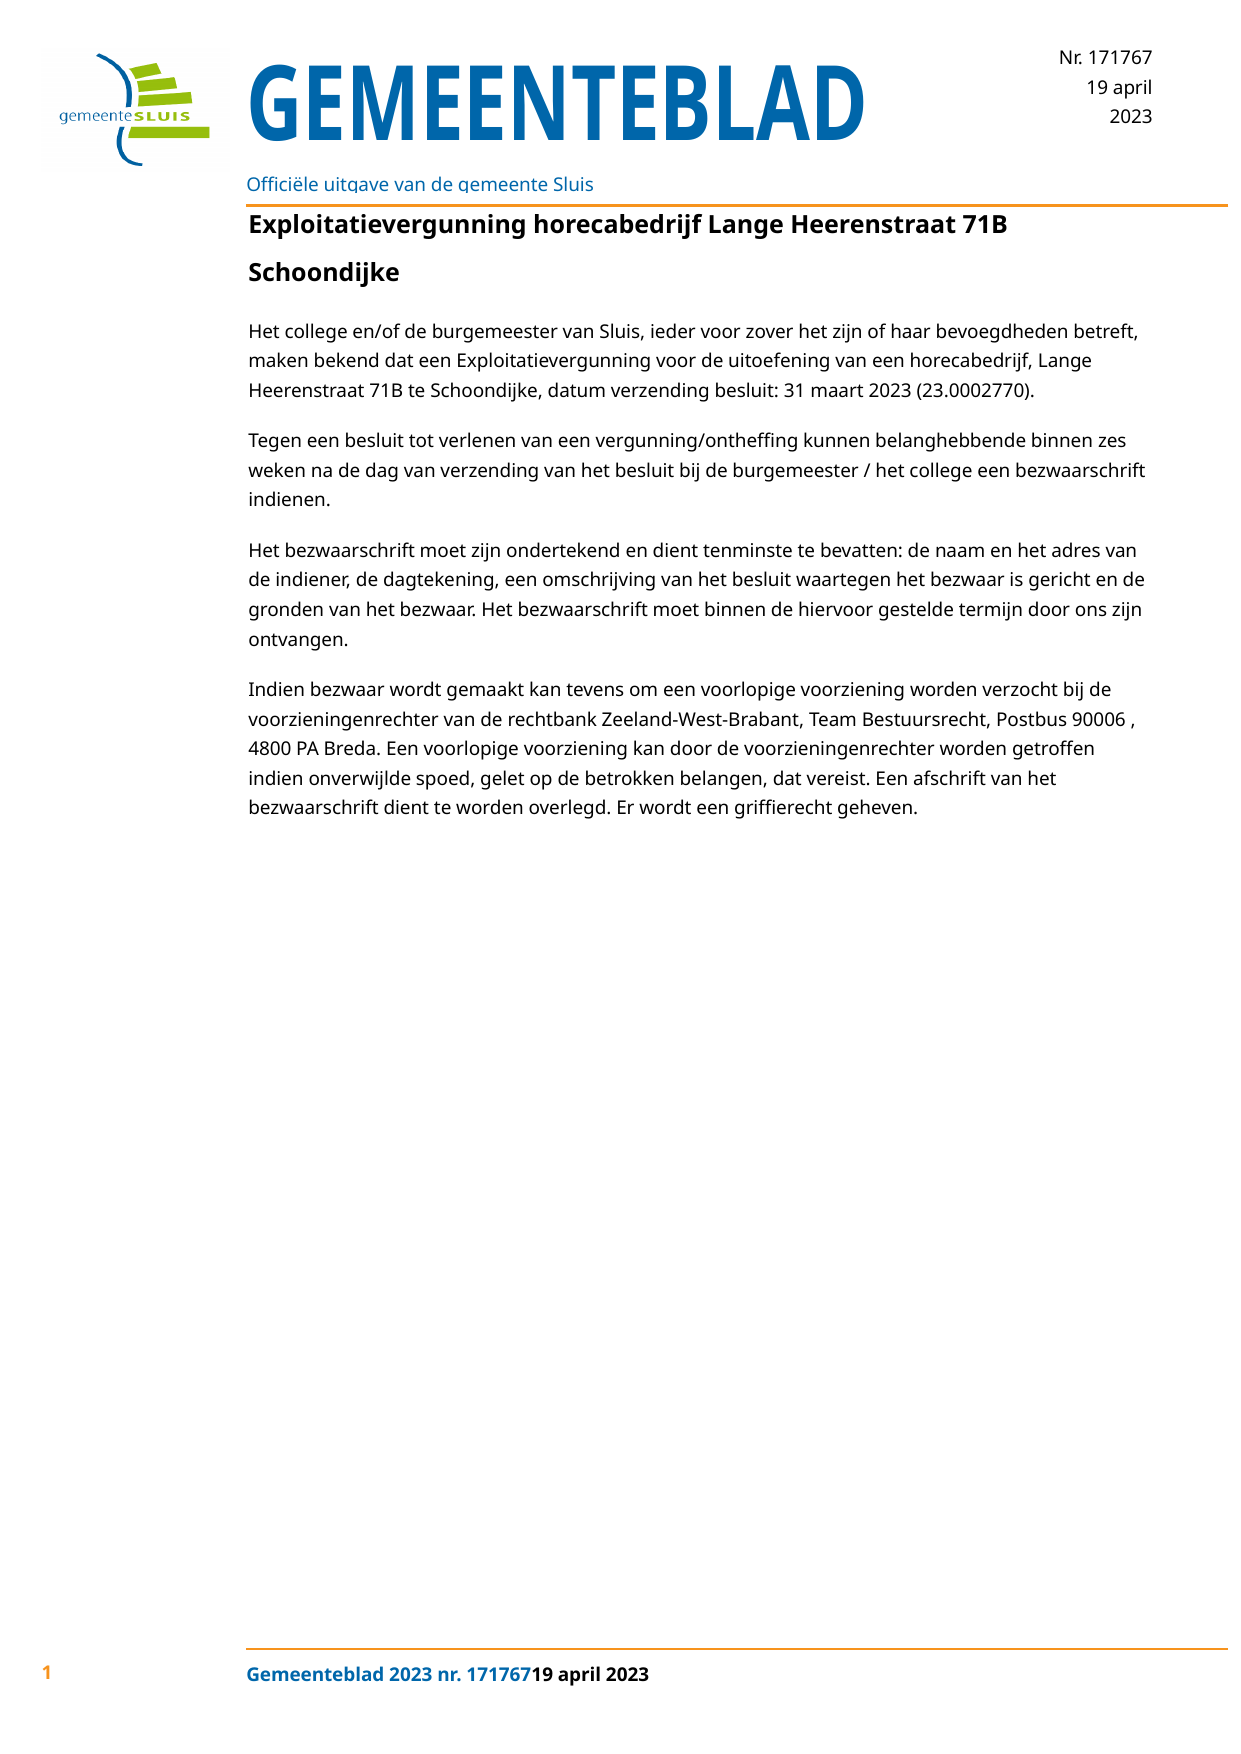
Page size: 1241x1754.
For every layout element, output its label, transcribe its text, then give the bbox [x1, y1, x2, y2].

text Exploitatievergunning horecabedrijf Lange Heerenstraat 71B Schoondijke [248, 207, 1152, 288]
text Het college en/of de burgemeester van Sluis, ieder voor zover het zijn of haar bevoegdheden betreft, maken bekend dat een Exploitatievergunning voor de uitoefening van een horecabedrijf, Lange Heerenstraat 71B te Schoondijke, datum verzending besluit: 31 maart 2023 (23.0002770). [248, 318, 1152, 403]
text Het bezwaarschrift moet zijn ondertekend en dient tenminste te bevatten: de naam en het adres van de indiener, de dagtekening, een omschrijving van het besluit waartegen het bezwaar is gericht en de gronden van het bezwaar. Het bezwaarschrift moet binnen de hiervoor gestelde termijn door ons zijn ontvangen. [248, 537, 1152, 652]
text Indien bezwaar wordt gemaakt kan tevens om een voorlopige voorziening worden verzocht bij de voorzieningenrechter van de rechtbank Zeeland-West-Brabant, Team Bestuursrecht, Postbus 90006 , 4800 PA Breda. Een voorlopige voorziening kan door de voorzieningenrechter worden getroffen indien onverwijlde spoed, gelet op de betrokken belangen, dat vereist. Een afschrift van het bezwaarschrift dient te worden overlegd. Er wordt een griffierecht geheven. [248, 676, 1152, 820]
text Tegen een besluit tot verlenen van een vergunning/ontheffing kunnen belanghebbende binnen zes weken na de dag van verzending van het besluit bij de burgemeester / het college een bezwaarschrift indienen. [248, 427, 1152, 512]
picture [41, 47, 231, 172]
